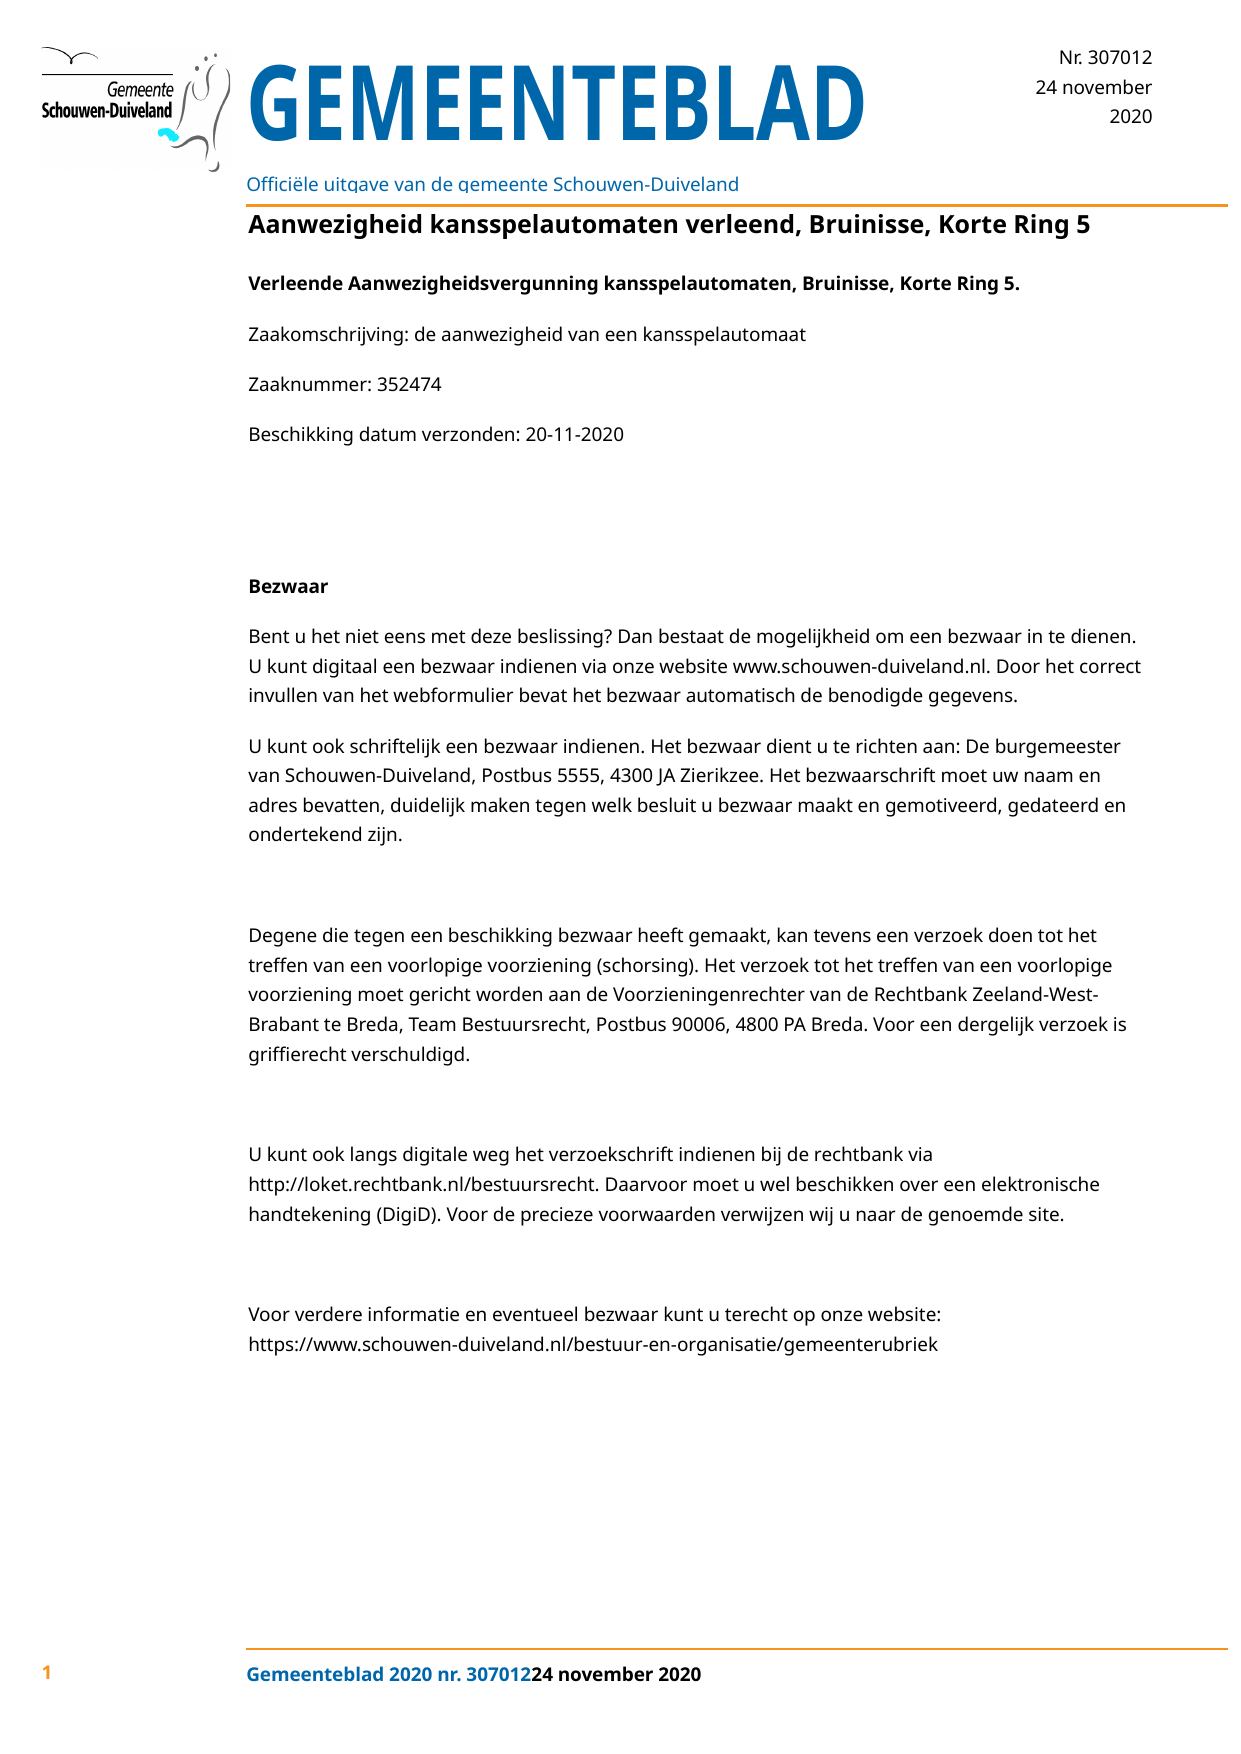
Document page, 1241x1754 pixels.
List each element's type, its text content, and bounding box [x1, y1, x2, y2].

text Voor verdere informatie en eventueel bezwaar kunt u terecht op onze website: https://www.schouwen-duiveland.nl/bestuur-en-organisatie/gemeenterubriek [248, 1302, 1152, 1357]
text U kunt ook langs digitale weg het verzoekschrift indienen bij de rechtbank via http://loket.rechtbank.nl/bestuursrecht. Daarvoor moet u wel beschikken over een elektronische handtekening (DigiD). Voor de precieze voorwaarden verwijzen wij u naar de genoemde site. [248, 1142, 1152, 1226]
text Verleende Aanwezigheidsvergunning kansspelautomaten, Bruinisse, Korte Ring 5. [248, 270, 1152, 296]
text Zaakomschrijving: de aanwezigheid van een kansspelautomaat [248, 321, 1152, 346]
picture [41, 47, 231, 172]
text Degene die tegen een beschikking bezwaar heeft gemaakt, kan tevens een verzoek doen tot het treffen van een voorlopige voorziening (schorsing). Het verzoek tot het treffen van een voorlopige voorziening moet gericht worden aan de Voorzieningenrechter van de Rechtbank Zeeland-West-Brabant te Breda, Team Bestuursrecht, Postbus 90006, 4800 PA Breda. Voor een dergelijk verzoek is griffierecht verschuldigd. [248, 922, 1152, 1066]
text Aanwezigheid kansspelautomaten verleend, Bruinisse, Korte Ring 5 [248, 207, 1152, 241]
text Bezwaar [248, 573, 1152, 598]
text Bent u het niet eens met deze beslissing? Dan bestaat de mogelijkheid om een bezwaar in te dienen. U kunt digitaal een bezwaar indienen via onze website www.schouwen-duiveland.nl. Door het correct invullen van het webformulier bevat het bezwaar automatisch de benodigde gegevens. [248, 623, 1152, 708]
text U kunt ook schriftelijk een bezwaar indienen. Het bezwaar dient u te richten aan: De burgemeester van Schouwen-Duiveland, Postbus 5555, 4300 JA Zierikzee. Het bezwaarschrift moet uw naam en adres bevatten, duidelijk maken tegen welk besluit u bezwaar maakt en gemotiveerd, gedateerd en ondertekend zijn. [248, 733, 1152, 847]
text Zaaknummer: 352474 [248, 371, 1152, 397]
text Beschikking datum verzonden: 20-11-2020 [248, 422, 1152, 447]
